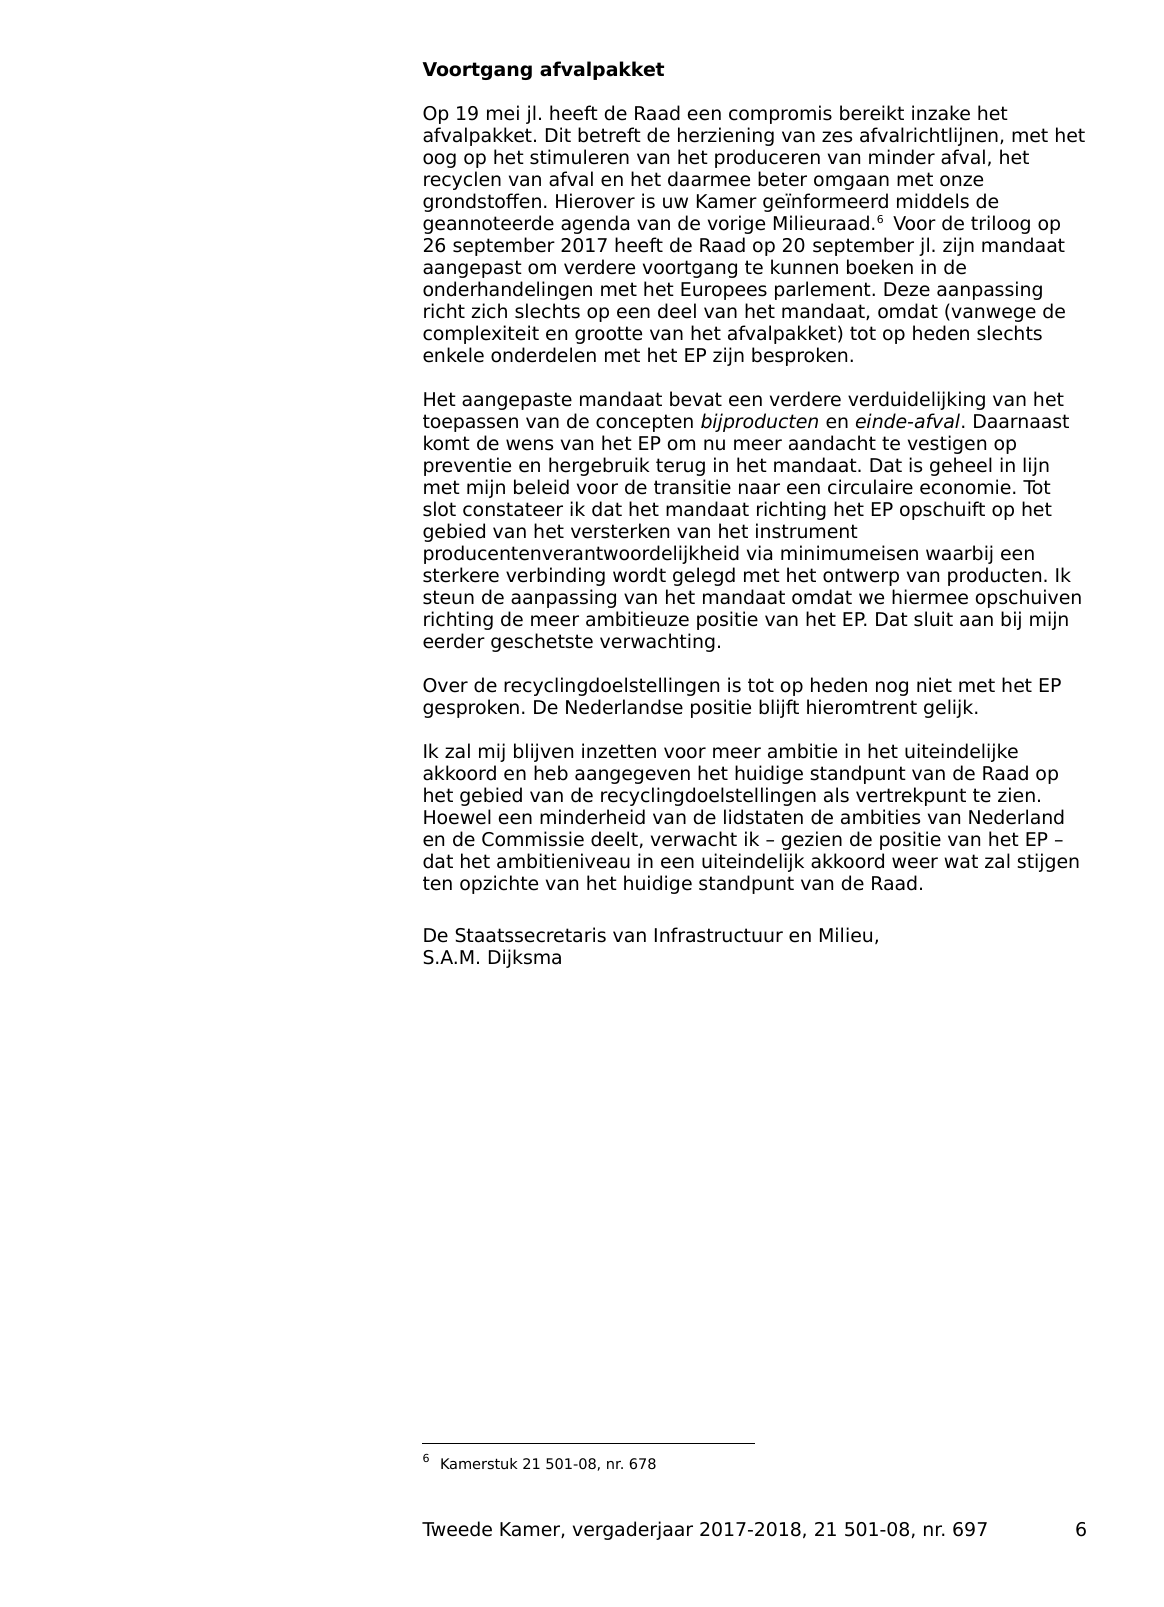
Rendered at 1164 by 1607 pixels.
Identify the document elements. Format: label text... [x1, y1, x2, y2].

subtitle Voortgang afvalpakket [422, 59, 1087, 81]
text Het aangepaste mandaat bevat een verdere verduidelijking van het toepassen van de concepten bijproducten en einde-afval. Daarnaast komt de wens van het EP om nu meer aandacht te vestigen op preventie en hergebruik terug in het mandaat. Dat is geheel in lijn met mijn beleid voor de transitie naar een circulaire economie. Tot slot constateer ik dat het mandaat richting het EP opschuift op het gebied van het versterken van het instrument producentenverantwoordelijkheid via minimumeisen waarbij een sterkere verbinding wordt gelegd met het ontwerp van producten. Ik steun de aanpassing van het mandaat omdat we hiermee opschuiven richting de meer ambitieuze positie van het EP. Dat sluit aan bij mijn eerder geschetste verwachting. [422, 389, 1087, 653]
text Ik zal mij blijven inzetten voor meer ambitie in het uiteindelijke akkoord en heb aangegeven het huidige standpunt van de Raad op het gebied van de recyclingdoelstellingen als vertrekpunt te zien. Hoewel een minderheid van de lidstaten de ambities van Nederland en de Commissie deelt, verwacht ik – gezien de positie van het EP – dat het ambitieniveau in een uiteindelijk akkoord weer wat zal stijgen ten opzichte van het huidige standpunt van de Raad. [422, 741, 1087, 895]
text Op 19 mei jl. heeft de Raad een compromis bereikt inzake het afvalpakket. Dit betreft de herziening van zes afvalrichtlijnen, met het oog op het stimuleren van het produceren van minder afval, het recyclen van afval en het daarmee beter omgaan met onze grondstoffen. Hierover is uw Kamer geïnformeerd middels de geannoteerde agenda van de vorige Milieuraad. Voor de triloog op 26 september 2017 heeft de Raad op 20 september jl. zijn mandaat aangepast om verdere voortgang te kunnen boeken in de onderhandelingen met het Europees parlement. Deze aanpassing richt zich slechts op een deel van het mandaat, omdat (vanwege de complexiteit en grootte van het afvalpakket) tot op heden slechts enkele onderdelen met het EP zijn besproken. [422, 103, 1087, 367]
text Over de recyclingdoelstellingen is tot op heden nog niet met het EP gesproken. De Nederlandse positie blijft hieromtrent gelijk. [422, 675, 1087, 719]
text Kamerstuk 21 501-08, nr. 678 [422, 1452, 1087, 1474]
text De Staatssecretaris van Infrastructuur en Milieu, S.A.M. Dijksma [422, 925, 1087, 969]
